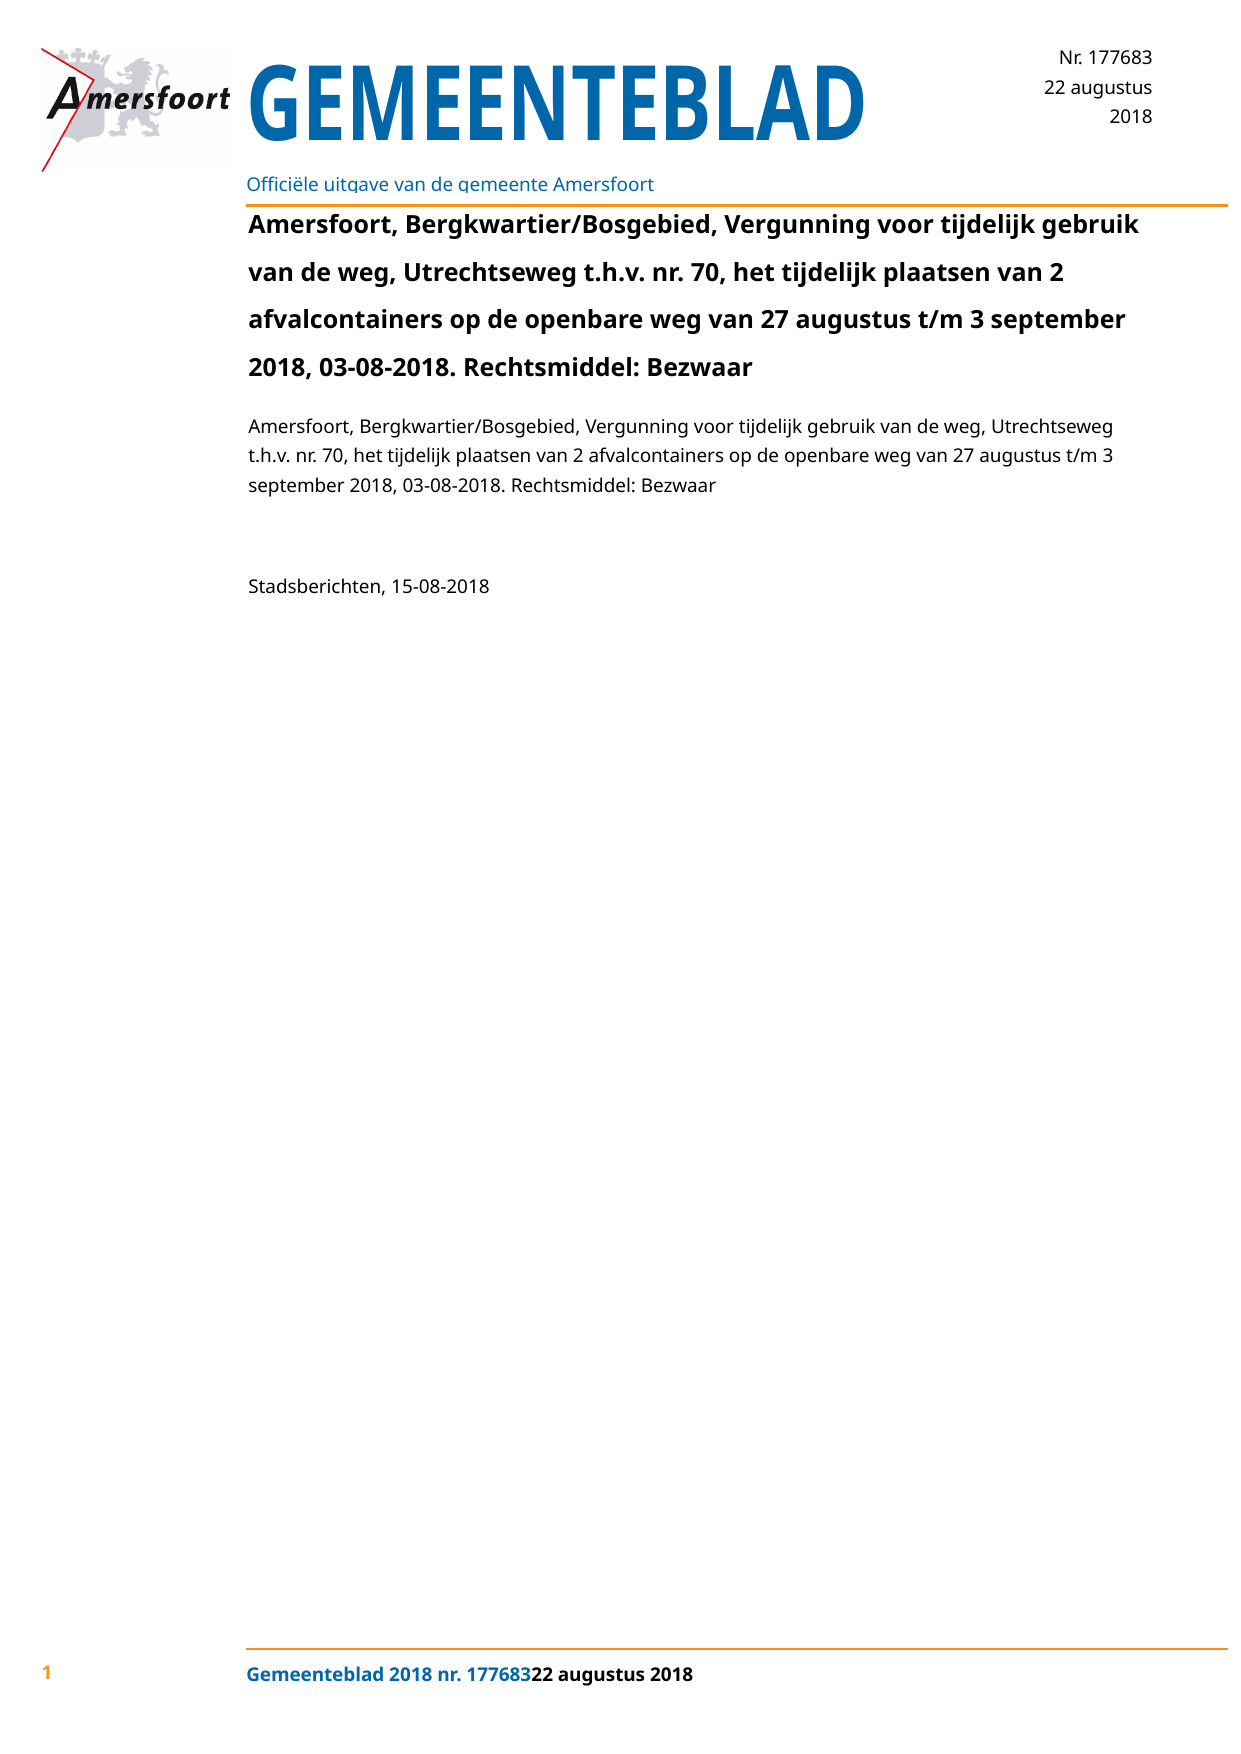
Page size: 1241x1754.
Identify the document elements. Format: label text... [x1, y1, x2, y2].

picture [41, 47, 231, 172]
text Amersfoort, Bergkwartier/Bosgebied, Vergunning voor tijdelijk gebruik van de weg, Utrechtseweg t.h.v. nr. 70, het tijdelijk plaatsen van 2 afvalcontainers op de openbare weg van 27 augustus t/m 3 september 2018, 03-08-2018. Rechtsmiddel: Bezwaar [248, 207, 1152, 384]
text Amersfoort, Bergkwartier/Bosgebied, Vergunning voor tijdelijk gebruik van de weg, Utrechtseweg t.h.v. nr. 70, het tijdelijk plaatsen van 2 afvalcontainers op de openbare weg van 27 augustus t/m 3 september 2018, 03-08-2018. Rechtsmiddel: Bezwaar [248, 413, 1152, 498]
text Stadsberichten, 15-08-2018 [248, 573, 1152, 599]
